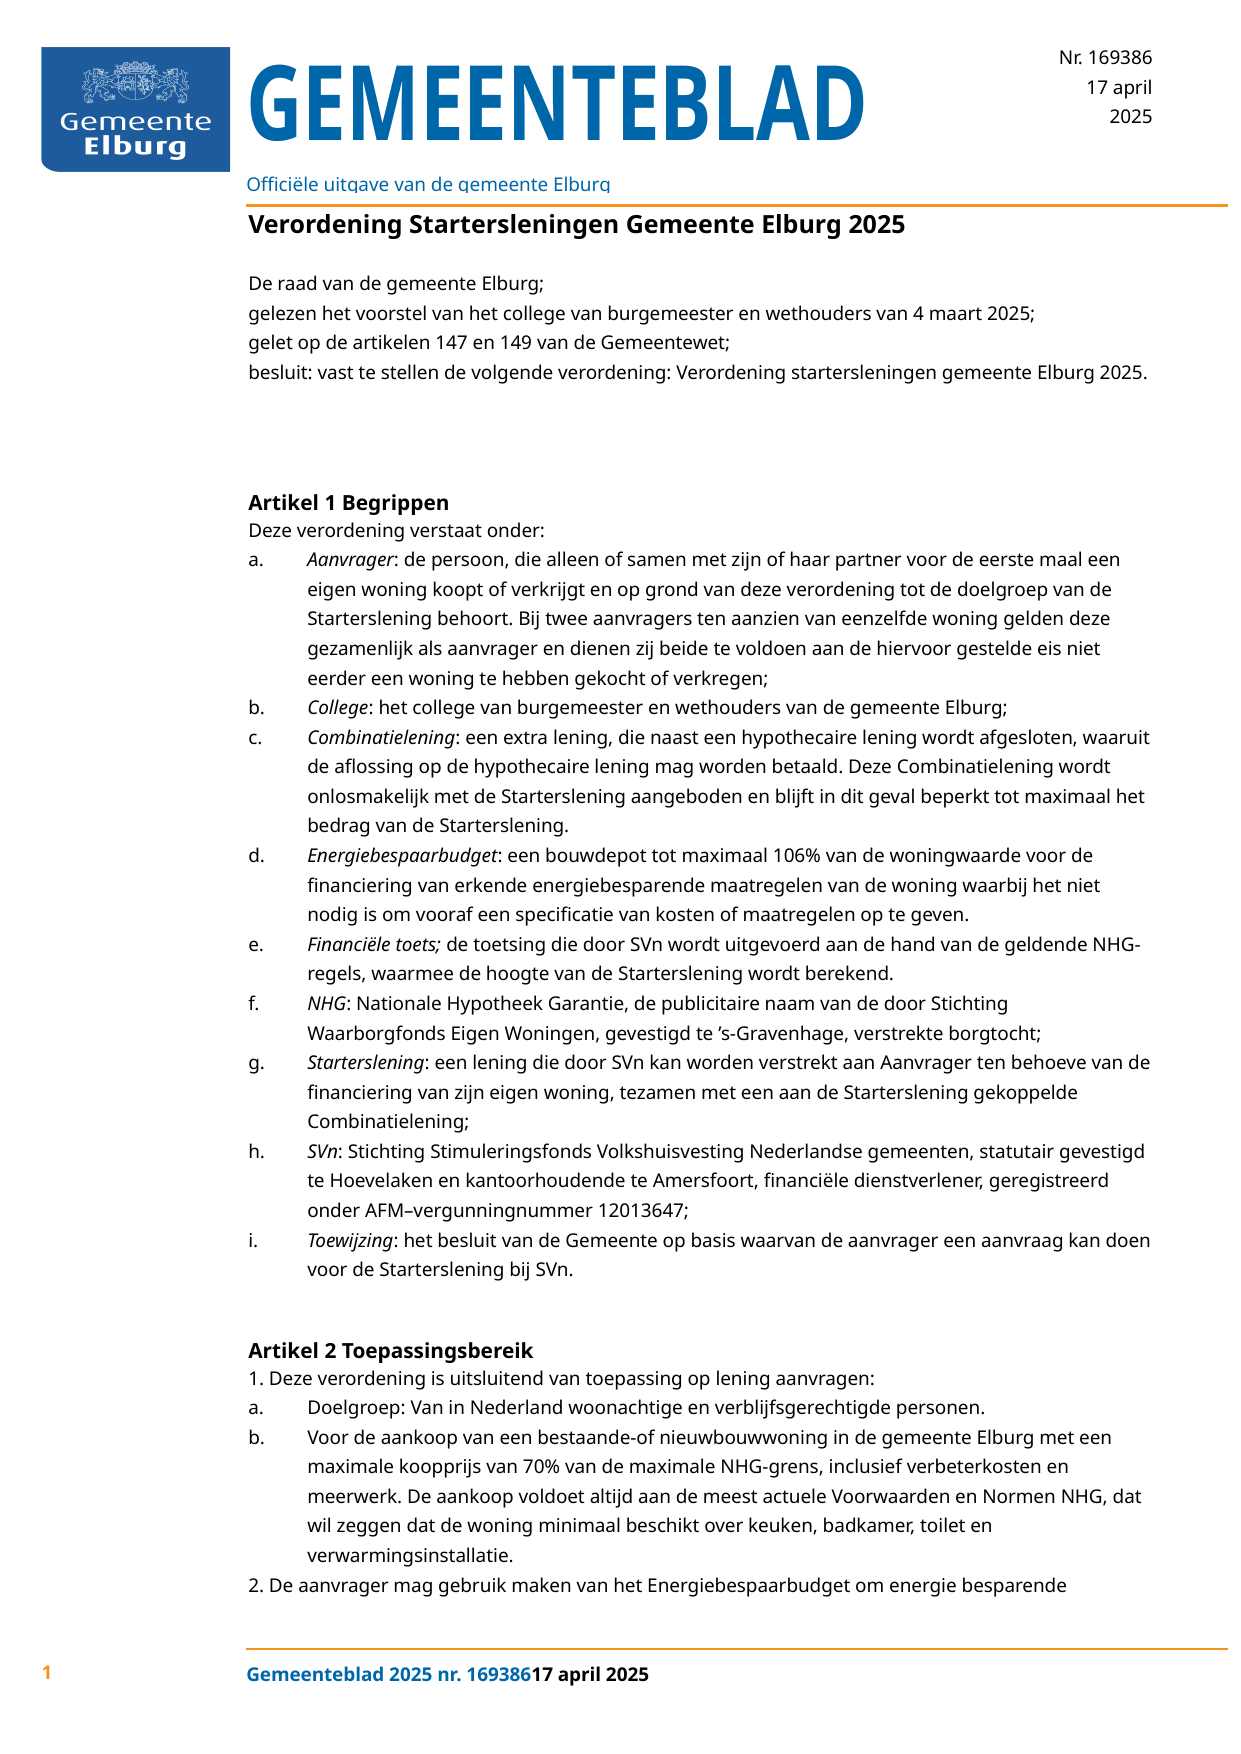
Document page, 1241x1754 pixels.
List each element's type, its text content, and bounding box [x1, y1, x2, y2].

list Aanvrager: de persoon, die alleen of samen met zijn of haar partner voor de eerste maal een eigen woning koopt of verkrijgt en op grond van deze verordening tot de doelgroep van de Starterslening behoort. Bij twee aanvragers ten aanzien van eenzelfde woning gelden deze gezamenlijk als aanvrager en dienen zij beide te voldoen aan de hiervoor gestelde eis niet eerder een woning te hebben gekocht of verkregen; [248, 546, 1152, 690]
text De raad van de gemeente Elburg; [248, 270, 1152, 296]
text Deze verordening verstaat onder: [248, 517, 1152, 542]
list Toewijzing: het besluit van de Gemeente op basis waarvan de aanvrager een aanvraag kan doen voor de Starterslening bij SVn. [248, 1227, 1152, 1282]
list Financiële toets; de toetsing die door SVn wordt uitgevoerd aan de hand van de geldende NHG-regels, waarmee de hoogte van de Starterslening wordt berekend. [248, 931, 1152, 986]
text gelet op de artikelen 147 en 149 van de Gemeentewet; [248, 329, 1152, 355]
text Artikel 2 Toepassingsbereik [248, 1336, 1152, 1365]
text Artikel 1 Begrippen [248, 488, 1152, 517]
text besluit: vast te stellen de volgende verordening: Verordening startersleningen gemeente Elburg 2025. [248, 359, 1152, 385]
text gelezen het voorstel van het college van burgemeester en wethouders van 4 maart 2025; [248, 300, 1152, 326]
list College: het college van burgemeester en wethouders van de gemeente Elburg; [248, 694, 1152, 720]
text 2. De aanvrager mag gebruik maken van het Energiebespaarbudget om energie besparende [248, 1572, 1152, 1598]
list Energiebespaarbudget: een bouwdepot tot maximaal 106% van de woningwaarde voor de financiering van erkende energiebesparende maatregelen van de woning waarbij het niet nodig is om vooraf een specificatie van kosten of maatregelen op te geven. [248, 842, 1152, 927]
text 1. Deze verordening is uitsluitend van toepassing op lening aanvragen: [248, 1365, 1152, 1391]
list Voor de aankoop van een bestaande-of nieuwbouwwoning in de gemeente Elburg met een maximale koopprijs van 70% van de maximale NHG-grens, inclusief verbeterkosten en meerwerk. De aankoop voldoet altijd aan de meest actuele Voorwaarden en Normen NHG, dat wil zeggen dat de woning minimaal beschikt over keuken, badkamer, toilet en verwarmingsinstallatie. [248, 1424, 1152, 1568]
list Combinatielening: een extra lening, die naast een hypothecaire lening wordt afgesloten, waaruit de aflossing op de hypothecaire lening mag worden betaald. Deze Combinatielening wordt onlosmakelijk met de Starterslening aangeboden en blijft in dit geval beperkt tot maximaal het bedrag van de Starterslening. [248, 724, 1152, 838]
list NHG: Nationale Hypotheek Garantie, de publicitaire naam van de door Stichting Waarborgfonds Eigen Woningen, gevestigd te ’s-Gravenhage, verstrekte borgtocht; [248, 990, 1152, 1045]
text Verordening Startersleningen Gemeente Elburg 2025 [248, 207, 1152, 241]
list Starterslening: een lening die door SVn kan worden verstrekt aan Aanvrager ten behoeve van de financiering van zijn eigen woning, tezamen met een aan de Starterslening gekoppelde Combinatielening; [248, 1049, 1152, 1134]
list SVn: Stichting Stimuleringsfonds Volkshuisvesting Nederlandse gemeenten, statutair gevestigd te Hoevelaken en kantoorhoudende te Amersfoort, financiële dienstverlener, geregistreerd onder AFM–vergunningnummer 12013647; [248, 1138, 1152, 1223]
picture [41, 47, 231, 172]
list Doelgroep: Van in Nederland woonachtige en verblijfsgerechtigde personen. [248, 1394, 1152, 1420]
